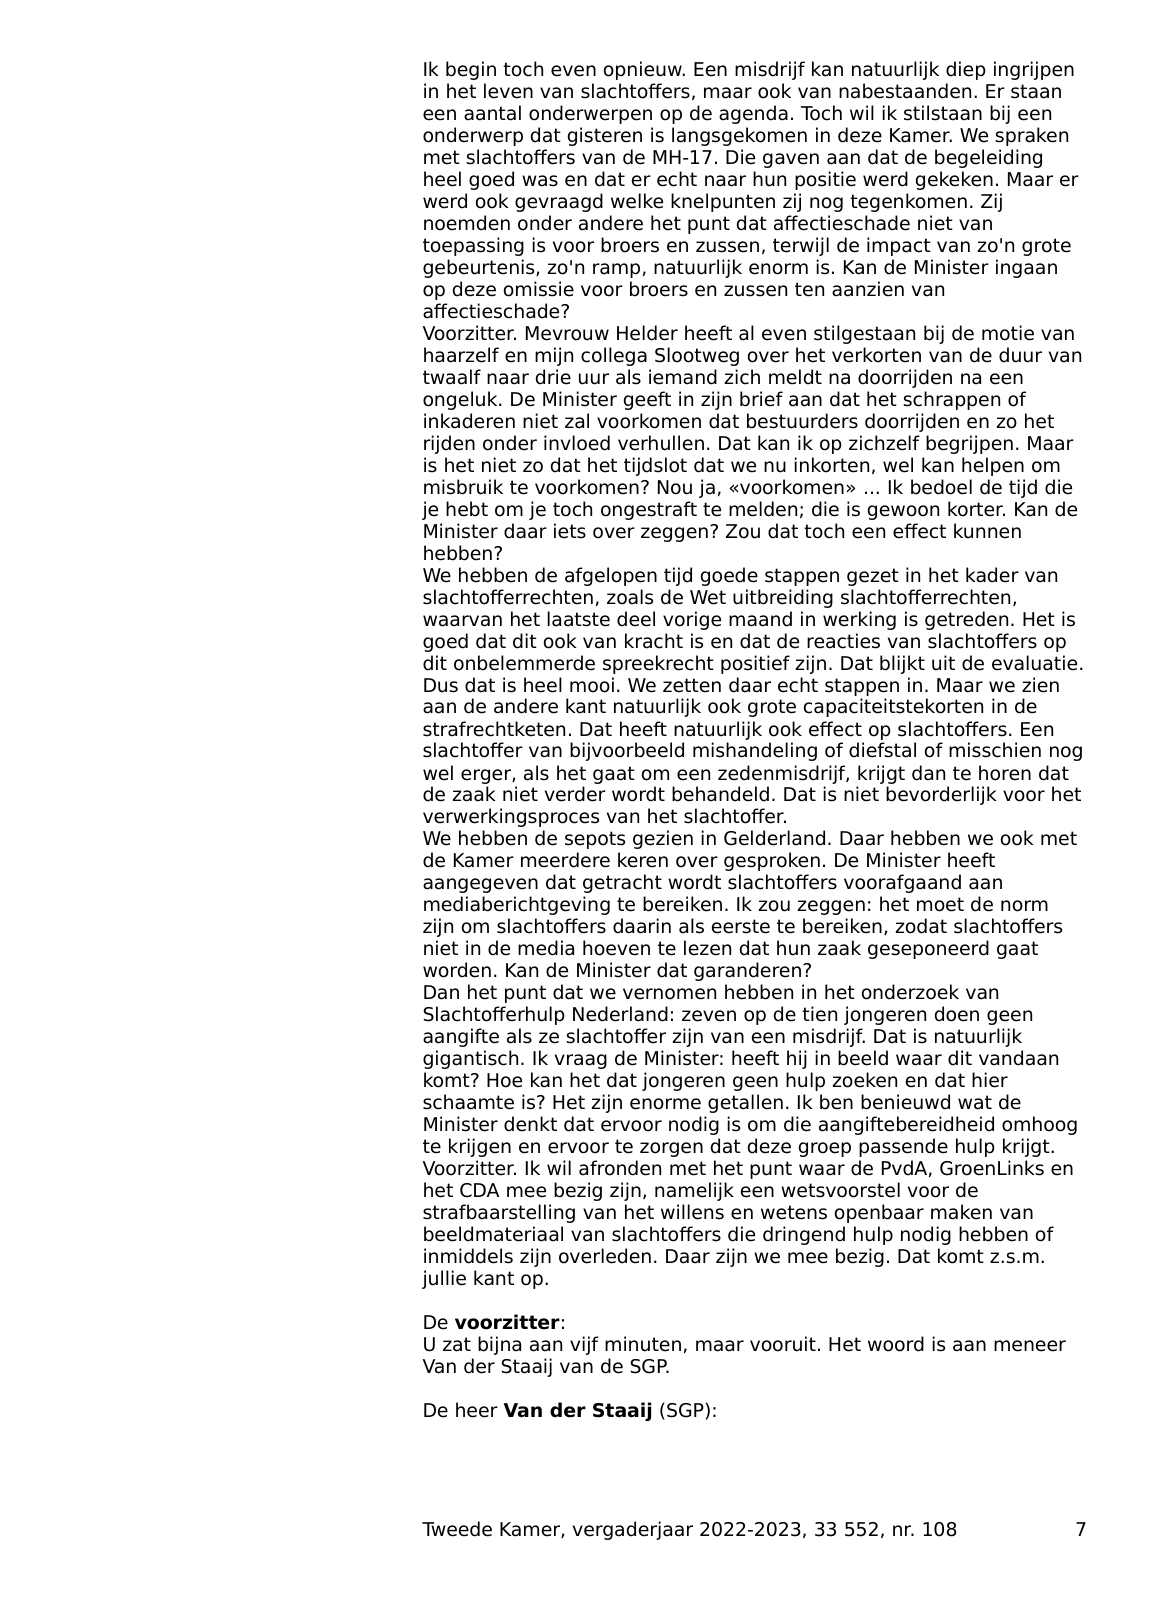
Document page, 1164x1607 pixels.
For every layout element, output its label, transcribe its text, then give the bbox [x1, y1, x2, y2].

text We hebben de sepots gezien in Gelderland. Daar hebben we ook met de Kamer meerdere keren over gesproken. De Minister heeft aangegeven dat getracht wordt slachtoffers voorafgaand aan mediaberichtgeving te bereiken. Ik zou zeggen: het moet de norm zijn om slachtoffers daarin als eerste te bereiken, zodat slachtoffers niet in de media hoeven te lezen dat hun zaak geseponeerd gaat worden. Kan de Minister dat garanderen? [422, 828, 1087, 982]
text Voorzitter. Ik wil afronden met het punt waar de PvdA, GroenLinks en het CDA mee bezig zijn, namelijk een wetsvoorstel voor de strafbaarstelling van het willens en wetens openbaar maken van beeldmateriaal van slachtoffers die dringend hulp nodig hebben of inmiddels zijn overleden. Daar zijn we mee bezig. Dat komt z.s.m. jullie kant op. [422, 1158, 1087, 1290]
text U zat bijna aan vijf minuten, maar vooruit. Het woord is aan meneer Van der Staaij van de SGP. [422, 1334, 1087, 1378]
text De heer Van der Staaij (SGP): [422, 1400, 1087, 1422]
text We hebben de afgelopen tijd goede stappen gezet in het kader van slachtofferrechten, zoals de Wet uitbreiding slachtofferrechten, waarvan het laatste deel vorige maand in werking is getreden. Het is goed dat dit ook van kracht is en dat de reacties van slachtoffers op dit onbelemmerde spreekrecht positief zijn. Dat blijkt uit de evaluatie. Dus dat is heel mooi. We zetten daar echt stappen in. Maar we zien aan de andere kant natuurlijk ook grote capaciteitstekorten in de strafrechtketen. Dat heeft natuurlijk ook effect op slachtoffers. Een slachtoffer van bijvoorbeeld mishandeling of diefstal of misschien nog wel erger, als het gaat om een zedenmisdrijf, krijgt dan te horen dat de zaak niet verder wordt behandeld. Dat is niet bevorderlijk voor het verwerkingsproces van het slachtoffer. [422, 564, 1087, 828]
text De voorzitter: [422, 1312, 1087, 1334]
text Voorzitter. Mevrouw Helder heeft al even stilgestaan bij de motie van haarzelf en mijn collega Slootweg over het verkorten van de duur van twaalf naar drie uur als iemand zich meldt na doorrijden na een ongeluk. De Minister geeft in zijn brief aan dat het schrappen of inkaderen niet zal voorkomen dat bestuurders doorrijden en zo het rijden onder invloed verhullen. Dat kan ik op zichzelf begrijpen. Maar is het niet zo dat het tijdslot dat we nu inkorten, wel kan helpen om misbruik te voorkomen? Nou ja, «voorkomen» ... Ik bedoel de tijd die je hebt om je toch ongestraft te melden; die is gewoon korter. Kan de Minister daar iets over zeggen? Zou dat toch een effect kunnen hebben? [422, 323, 1087, 564]
text Dan het punt dat we vernomen hebben in het onderzoek van Slachtofferhulp Nederland: zeven op de tien jongeren doen geen aangifte als ze slachtoffer zijn van een misdrijf. Dat is natuurlijk gigantisch. Ik vraag de Minister: heeft hij in beeld waar dit vandaan komt? Hoe kan het dat jongeren geen hulp zoeken en dat hier schaamte is? Het zijn enorme getallen. Ik ben benieuwd wat de Minister denkt dat ervoor nodig is om die aangiftebereidheid omhoog te krijgen en ervoor te zorgen dat deze groep passende hulp krijgt. [422, 982, 1087, 1158]
text Ik begin toch even opnieuw. Een misdrijf kan natuurlijk diep ingrijpen in het leven van slachtoffers, maar ook van nabestaanden. Er staan een aantal onderwerpen op de agenda. Toch wil ik stilstaan bij een onderwerp dat gisteren is langsgekomen in deze Kamer. We spraken met slachtoffers van de MH-17. Die gaven aan dat de begeleiding heel goed was en dat er echt naar hun positie werd gekeken. Maar er werd ook gevraagd welke knelpunten zij nog tegenkomen. Zij noemden onder andere het punt dat affectieschade niet van toepassing is voor broers en zussen, terwijl de impact van zo'n grote gebeurtenis, zo'n ramp, natuurlijk enorm is. Kan de Minister ingaan op deze omissie voor broers en zussen ten aanzien van affectieschade? [422, 59, 1087, 323]
